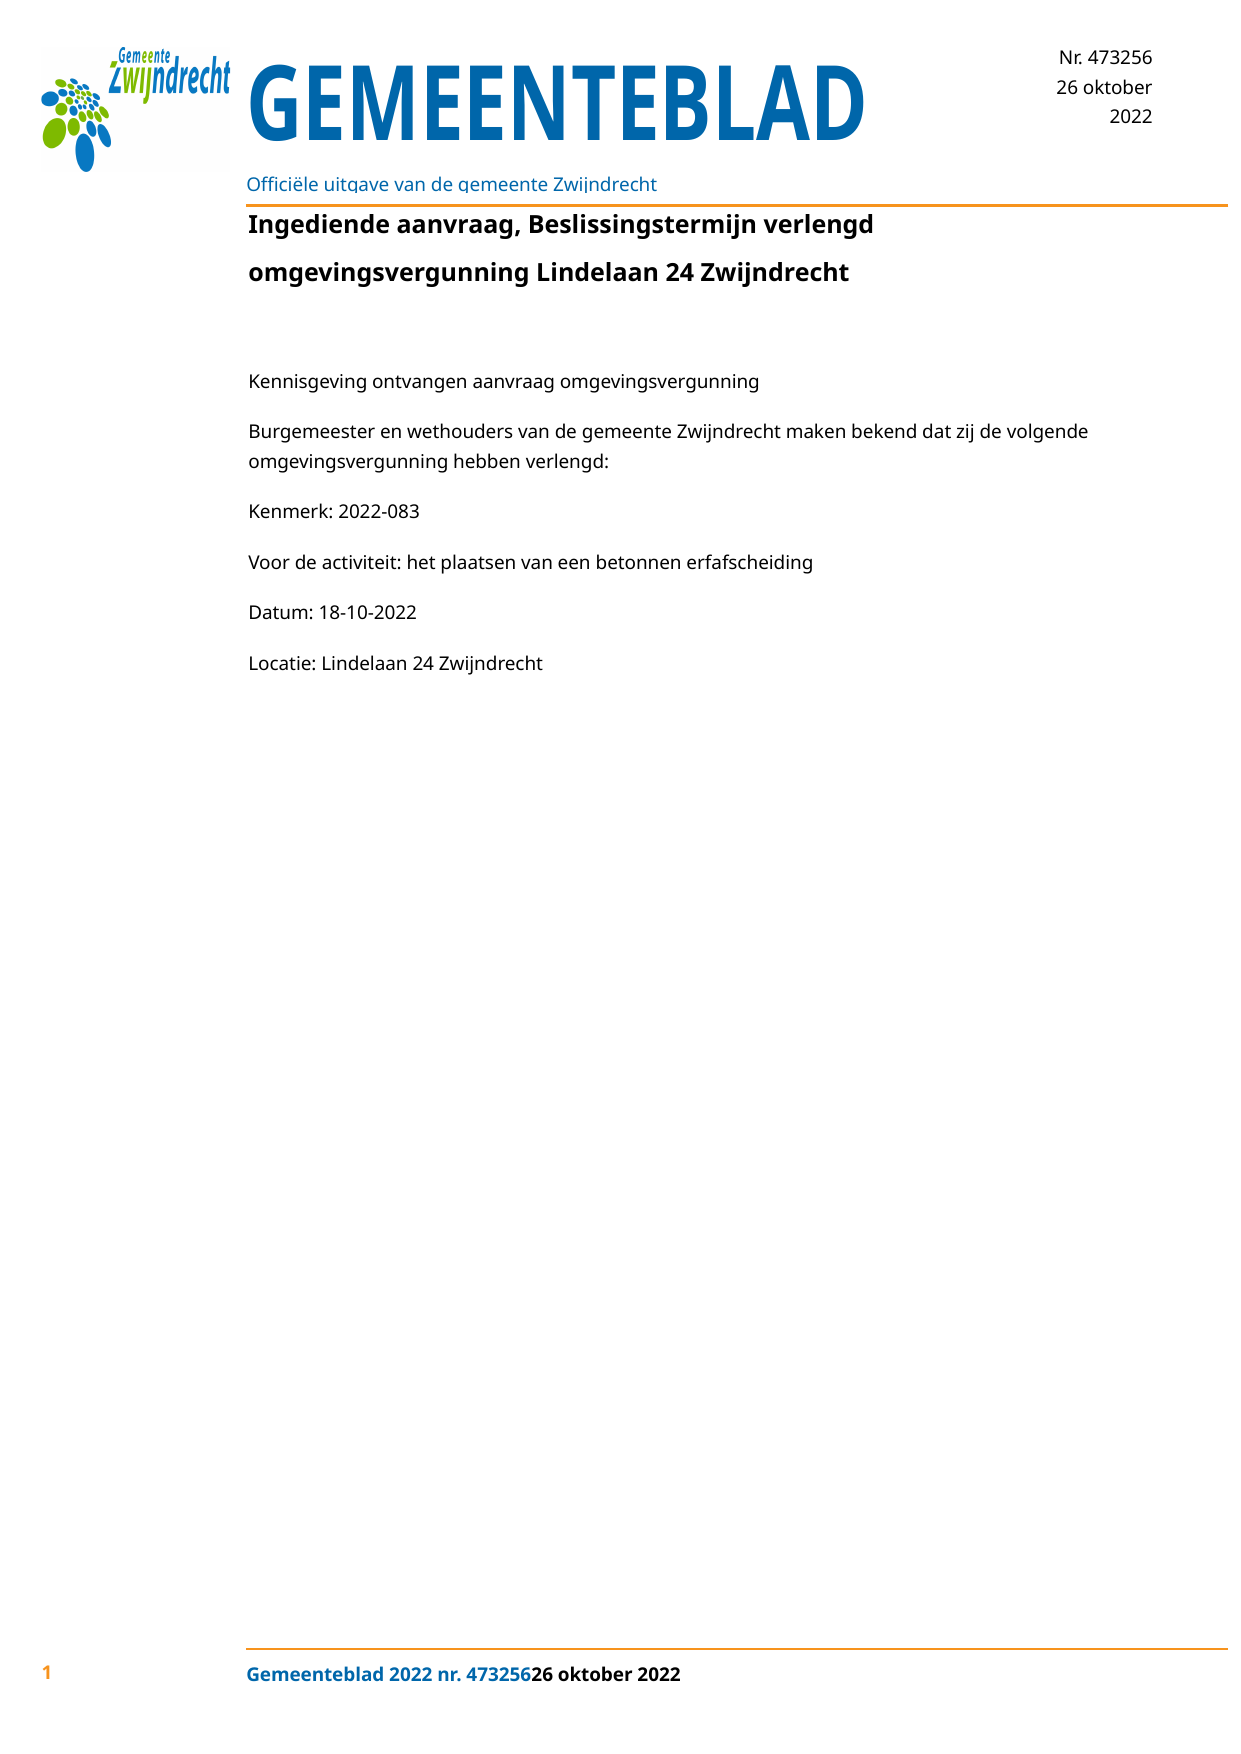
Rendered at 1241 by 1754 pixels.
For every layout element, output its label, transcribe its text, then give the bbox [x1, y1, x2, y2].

text Kenmerk: 2022-083 [248, 499, 1152, 524]
text Voor de activiteit: het plaatsen van een betonnen erfafscheiding [248, 549, 1152, 575]
text Ingediende aanvraag, Beslissingstermijn verlengd omgevingsvergunning Lindelaan 24 Zwijndrecht [248, 207, 1152, 288]
text Datum: 18-10-2022 [248, 599, 1152, 625]
text Burgemeester en wethouders van de gemeente Zwijndrecht maken bekend dat zij de volgende omgevingsvergunning hebben verlengd: [248, 419, 1152, 474]
text Kennisgeving ontvangen aanvraag omgevingsvergunning [248, 368, 1152, 394]
text Locatie: Lindelaan 24 Zwijndrecht [248, 650, 1152, 676]
picture [41, 47, 231, 172]
